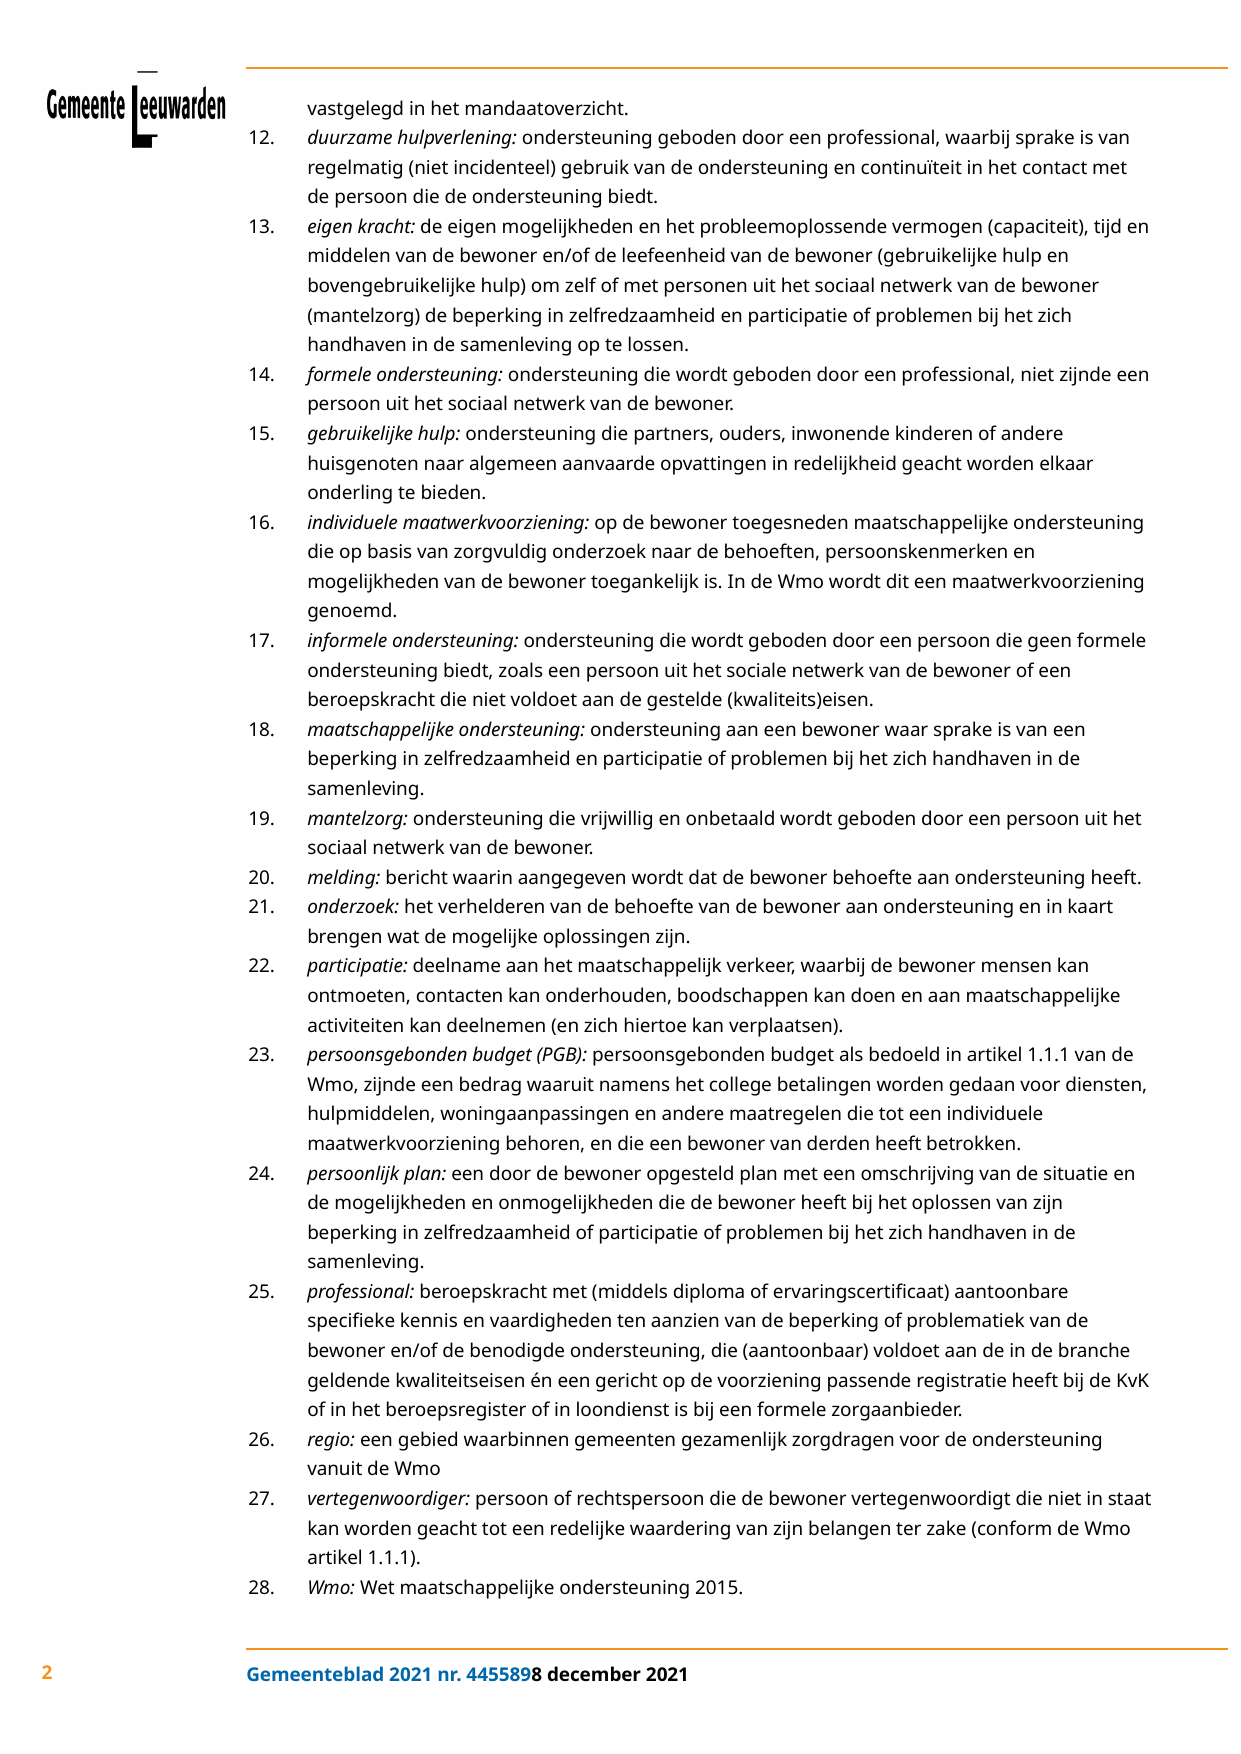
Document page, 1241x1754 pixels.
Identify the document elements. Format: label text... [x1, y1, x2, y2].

list duurzame hulpverlening: ondersteuning geboden door een professional, waarbij sprake is van regelmatig (niet incidenteel) gebruik van de ondersteuning en continuïteit in het contact met de persoon die de ondersteuning biedt. [248, 124, 1152, 209]
list onderzoek: het verhelderen van de behoefte van de bewoner aan ondersteuning en in kaart brengen wat de mogelijke oplossingen zijn. [248, 893, 1152, 949]
list melding: bericht waarin aangegeven wordt dat de bewoner behoefte aan ondersteuning heeft. [248, 864, 1152, 890]
list participatie: deelname aan het maatschappelijk verkeer, waarbij de bewoner mensen kan ontmoeten, contacten kan onderhouden, boodschappen kan doen en aan maatschappelijke activiteiten kan deelnemen (en zich hiertoe kan verplaatsen). [248, 953, 1152, 1038]
list regio: een gebied waarbinnen gemeenten gezamenlijk zorgdragen voor de ondersteuning vanuit de Wmo [248, 1426, 1152, 1481]
picture [41, 47, 231, 172]
list persoonlijk plan: een door de bewoner opgesteld plan met een omschrijving van de situatie en de mogelijkheden en onmogelijkheden die de bewoner heeft bij het oplossen van zijn beperking in zelfredzaamheid of participatie of problemen bij het zich handhaven in de samenleving. [248, 1160, 1152, 1274]
list professional: beroepskracht met (middels diploma of ervaringscertificaat) aantoonbare specifieke kennis en vaardigheden ten aanzien van de beperking of problematiek van de bewoner en/of de benodigde ondersteuning, die (aantoonbaar) voldoet aan de in de branche geldende kwaliteitseisen én een gericht op de voorziening passende registratie heeft bij de KvK of in het beroepsregister of in loondienst is bij een formele zorgaanbieder. [248, 1278, 1152, 1422]
list vertegenwoordiger: persoon of rechtspersoon die de bewoner vertegenwoordigt die niet in staat kan worden geacht tot een redelijke waardering van zijn belangen ter zake (conform de Wmo artikel 1.1.1). [248, 1485, 1152, 1570]
list eigen kracht: de eigen mogelijkheden en het probleemoplossende vermogen (capaciteit), tijd en middelen van de bewoner en/of de leefeenheid van de bewoner (gebruikelijke hulp en bovengebruikelijke hulp) om zelf of met personen uit het sociaal netwerk van de bewoner (mantelzorg) de beperking in zelfredzaamheid en participatie of problemen bij het zich handhaven in de samenleving op te lossen. [248, 213, 1152, 357]
list formele ondersteuning: ondersteuning die wordt geboden door een professional, niet zijnde een persoon uit het sociaal netwerk van de bewoner. [248, 361, 1152, 416]
list informele ondersteuning: ondersteuning die wordt geboden door een persoon die geen formele ondersteuning biedt, zoals een persoon uit het sociale netwerk van de bewoner of een beroepskracht die niet voldoet aan de gestelde (kwaliteits)eisen. [248, 627, 1152, 712]
list vastgelegd in het mandaatoverzicht. [248, 95, 1152, 121]
list maatschappelijke ondersteuning: ondersteuning aan een bewoner waar sprake is van een beperking in zelfredzaamheid en participatie of problemen bij het zich handhaven in de samenleving. [248, 716, 1152, 801]
list persoonsgebonden budget (PGB): persoonsgebonden budget als bedoeld in artikel 1.1.1 van de Wmo, zijnde een bedrag waaruit namens het college betalingen worden gedaan voor diensten, hulpmiddelen, woningaanpassingen en andere maatregelen die tot een individuele maatwerkvoorziening behoren, en die een bewoner van derden heeft betrokken. [248, 1041, 1152, 1156]
list individuele maatwerkvoorziening: op de bewoner toegesneden maatschappelijke ondersteuning die op basis van zorgvuldig onderzoek naar de behoeften, persoonskenmerken en mogelijkheden van de bewoner toegankelijk is. In de Wmo wordt dit een maatwerkvoorziening genoemd. [248, 509, 1152, 623]
list gebruikelijke hulp: ondersteuning die partners, ouders, inwonende kinderen of andere huisgenoten naar algemeen aanvaarde opvattingen in redelijkheid geacht worden elkaar onderling te bieden. [248, 420, 1152, 505]
list mantelzorg: ondersteuning die vrijwillig en onbetaald wordt geboden door een persoon uit het sociaal netwerk van de bewoner. [248, 805, 1152, 860]
list Wmo: Wet maatschappelijke ondersteuning 2015. [248, 1574, 1152, 1600]
